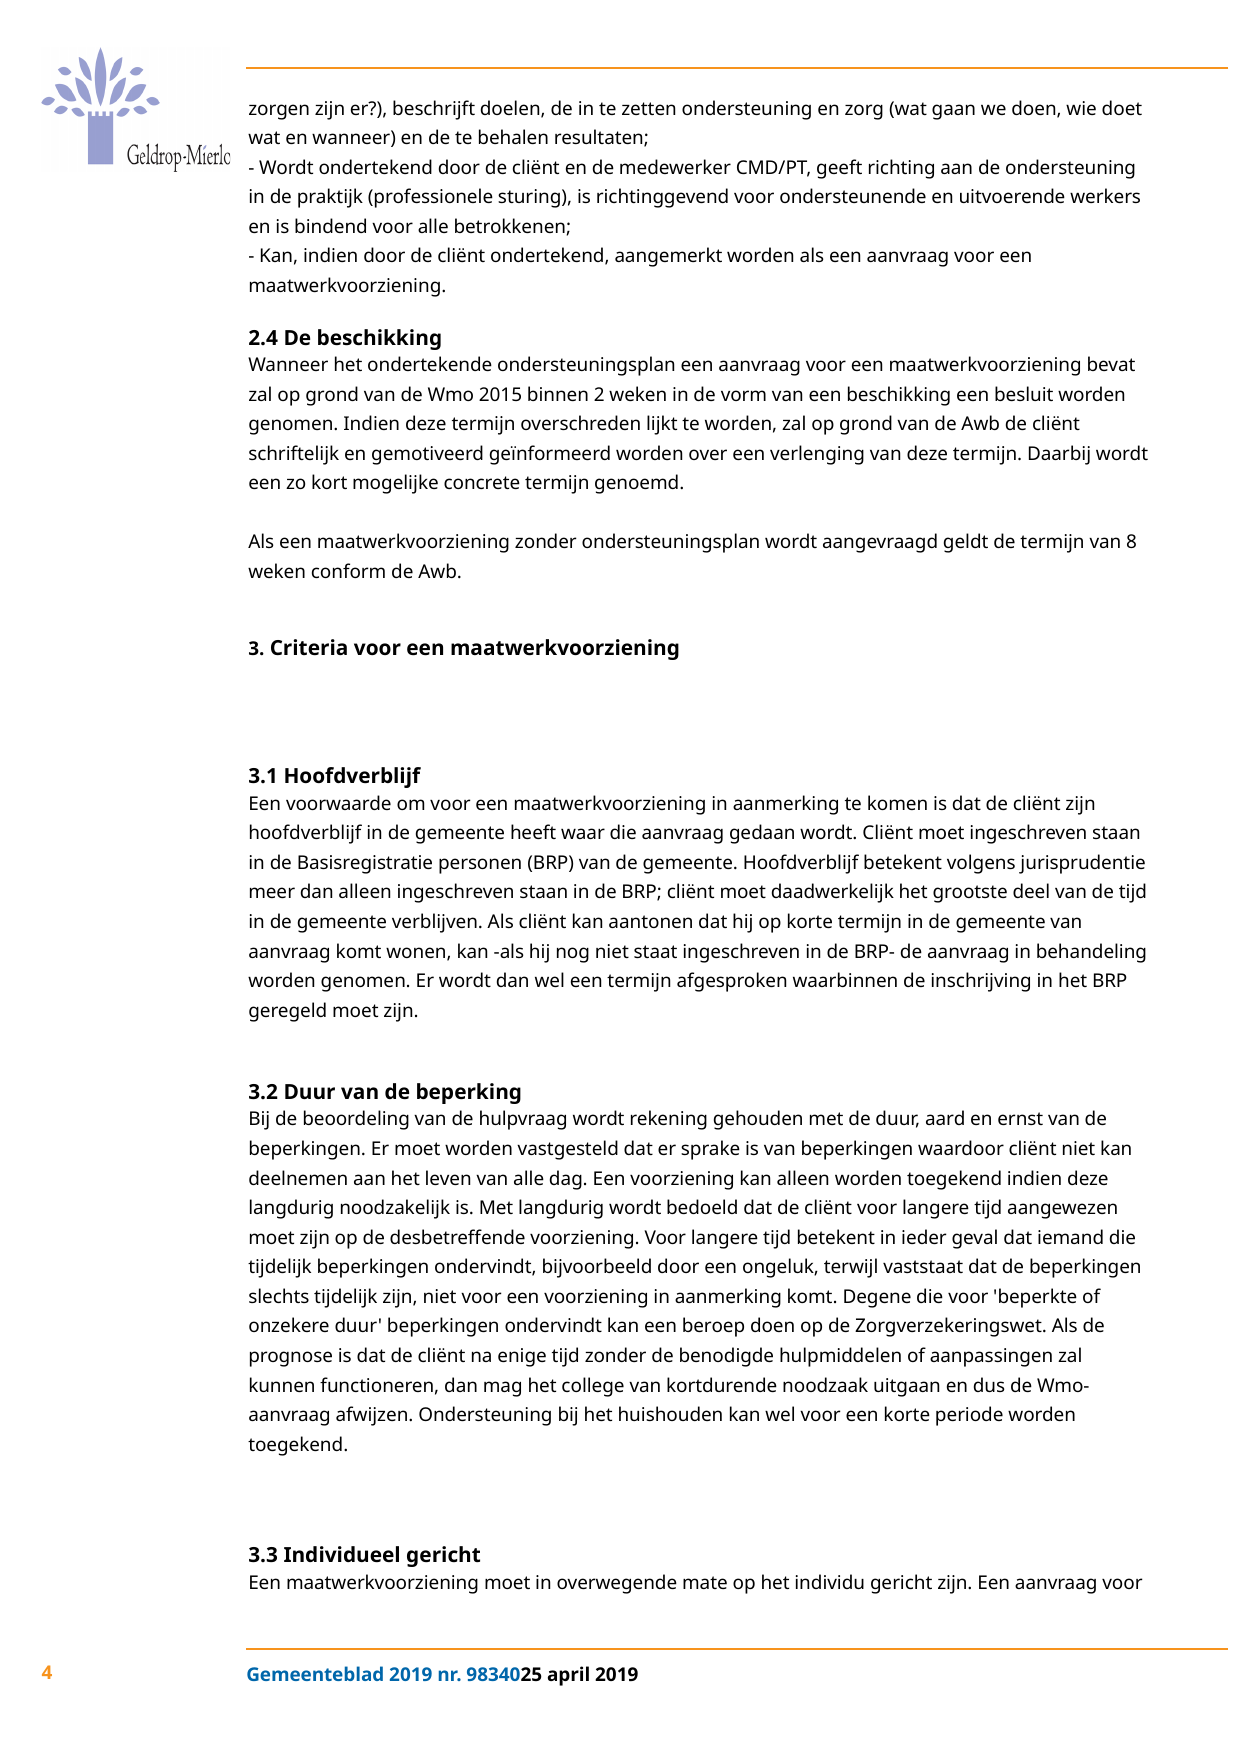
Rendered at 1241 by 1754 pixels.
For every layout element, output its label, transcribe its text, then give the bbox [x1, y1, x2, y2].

text - Wordt ondertekend door de cliënt en de medewerker CMD/PT, geeft richting aan de ondersteuning in de praktijk (professionele sturing), is richtinggevend voor ondersteunende en uitvoerende werkers en is bindend voor alle betrokkenen; [248, 154, 1152, 239]
text 3.2 Duur van de beperking [248, 1077, 1152, 1106]
text - Kan, indien door de cliënt ondertekend, aangemerkt worden als een aanvraag voor een maatwerkvoorziening. [248, 243, 1152, 298]
text zorgen zijn er?), beschrijft doelen, de in te zetten ondersteuning en zorg (wat gaan we doen, wie doet wat en wanneer) en de te behalen resultaten; [248, 95, 1152, 150]
picture [41, 47, 231, 172]
text 2.4 De beschikking [248, 323, 1152, 351]
text 3.3 Individueel gericht [248, 1541, 1152, 1569]
text Als een maatwerkvoorziening zonder ondersteuningsplan wordt aangevraagd geldt de termijn van 8 weken conform de Awb. [248, 529, 1152, 584]
text Bij de beoordeling van de hulpvraag wordt rekening gehouden met de duur, aard en ernst van de beperkingen. Er moet worden vastgesteld dat er sprake is van beperkingen waardoor cliënt niet kan deelnemen aan het leven van alle dag. Een voorziening kan alleen worden toegekend indien deze langdurig noodzakelijk is. Met langdurig wordt bedoeld dat de cliënt voor langere tijd aangewezen moet zijn op de desbetreffende voorziening. Voor langere tijd betekent in ieder geval dat iemand die tijdelijk beperkingen ondervindt, bijvoorbeeld door een ongeluk, terwijl vaststaat dat de beperkingen slechts tijdelijk zijn, niet voor een voorziening in aanmerking komt. Degene die voor 'beperkte of onzekere duur' beperkingen ondervindt kan een beroep doen op de Zorgverzekeringswet. Als de prognose is dat de cliënt na enige tijd zonder de benodigde hulpmiddelen of aanpassingen zal kunnen functioneren, dan mag het college van kortdurende noodzaak uitgaan en dus de Wmo-aanvraag afwijzen. Ondersteuning bij het huishouden kan wel voor een korte periode worden toegekend. [248, 1106, 1152, 1457]
text 3.1 Hoofdverblijf [248, 762, 1152, 790]
text Wanneer het ondertekende ondersteuningsplan een aanvraag voor een maatwerkvoorziening bevat zal op grond van de Wmo 2015 binnen 2 weken in de vorm van een beschikking een besluit worden genomen. Indien deze termijn overschreden lijkt te worden, zal op grond van de Awb de cliënt schriftelijk en gemotiveerd geïnformeerd worden over een verlenging van deze termijn. Daarbij wordt een zo kort mogelijke concrete termijn genoemd. [248, 351, 1152, 495]
text 3. Criteria voor een maatwerkvoorziening [248, 633, 1152, 662]
text Een maatwerkvoorziening moet in overwegende mate op het individu gericht zijn. Een aanvraag voor [248, 1569, 1152, 1595]
text Een voorwaarde om voor een maatwerkvoorziening in aanmerking te komen is dat de cliënt zijn hoofdverblijf in de gemeente heeft waar die aanvraag gedaan wordt. Cliënt moet ingeschreven staan in de Basisregistratie personen (BRP) van de gemeente. Hoofdverblijf betekent volgens jurisprudentie meer dan alleen ingeschreven staan in de BRP; cliënt moet daadwerkelijk het grootste deel van de tijd in de gemeente verblijven. Als cliënt kan aantonen dat hij op korte termijn in de gemeente van aanvraag komt wonen, kan -als hij nog niet staat ingeschreven in de BRP- de aanvraag in behandeling worden genomen. Er wordt dan wel een termijn afgesproken waarbinnen de inschrijving in het BRP geregeld moet zijn. [248, 790, 1152, 1023]
